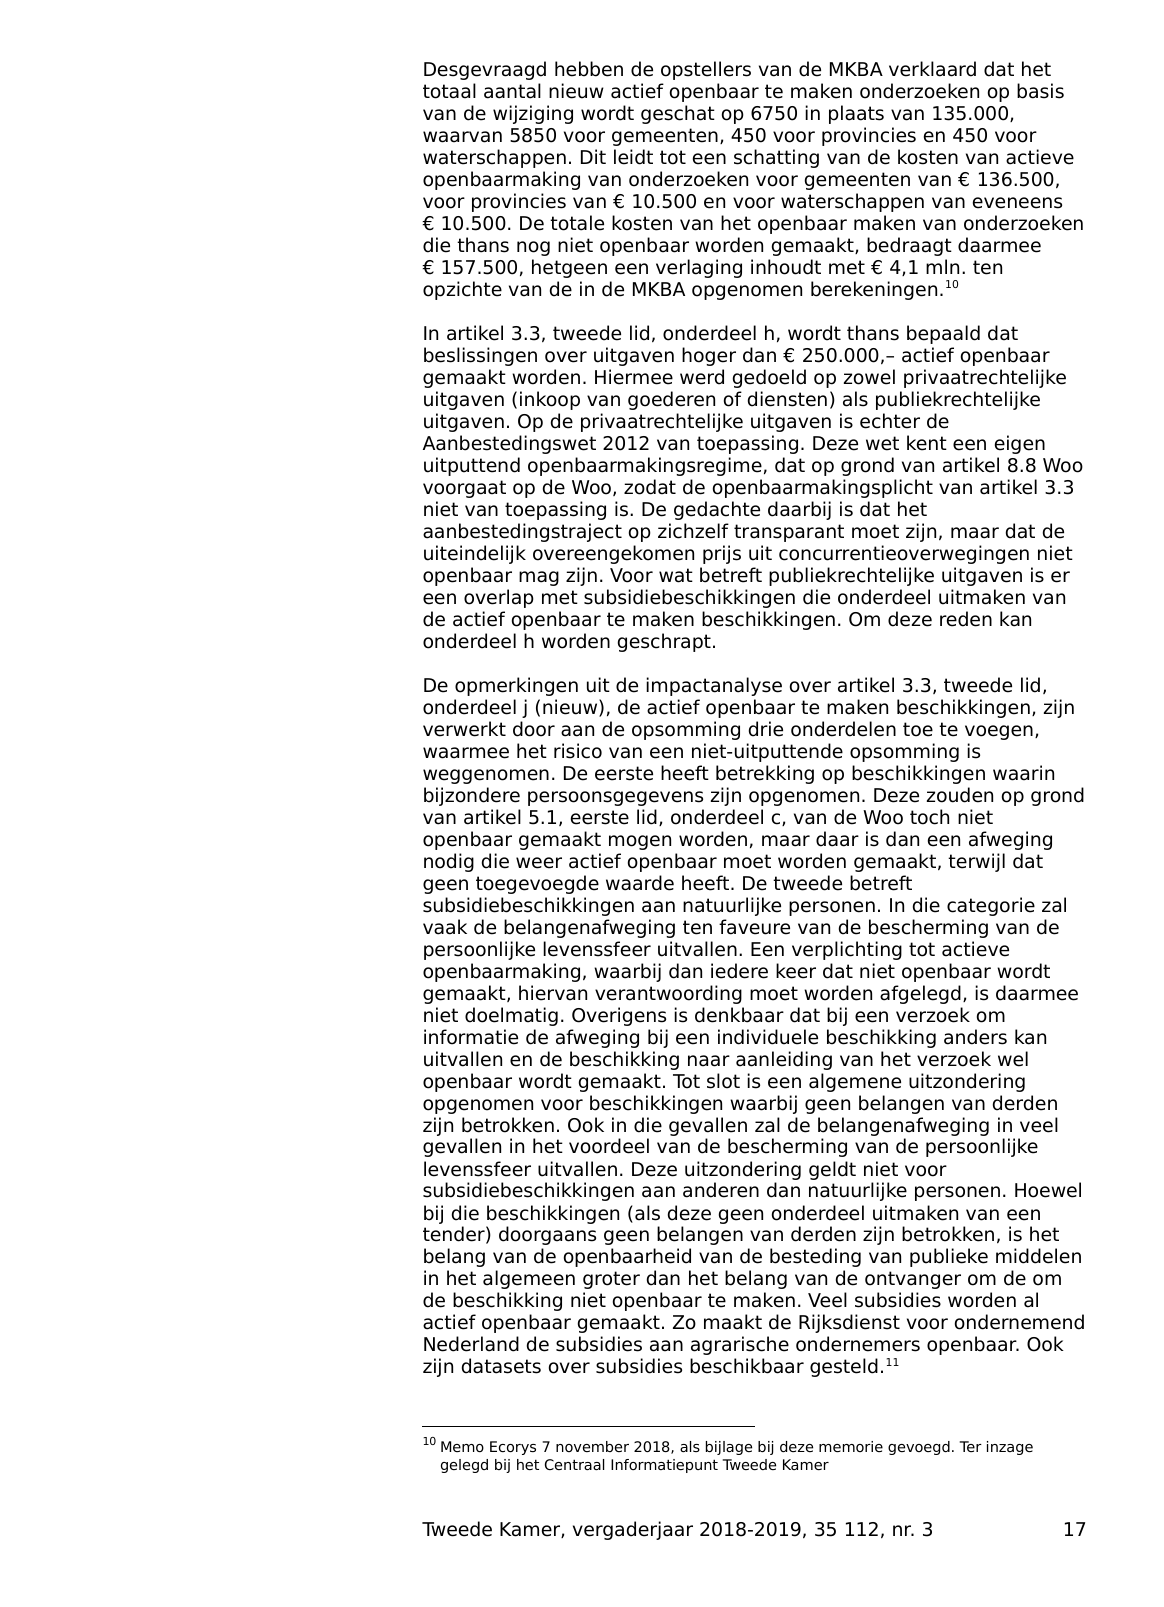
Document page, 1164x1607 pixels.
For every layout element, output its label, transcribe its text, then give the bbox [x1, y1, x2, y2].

text Memo Ecorys 7 november 2018, als bijlage bij deze memorie gevoegd. Ter inzage gelegd bij het Centraal Informatiepunt Tweede Kamer [422, 1435, 1087, 1474]
text In artikel 3.3, tweede lid, onderdeel h, wordt thans bepaald dat beslissingen over uitgaven hoger dan € 250.000,– actief openbaar gemaakt worden. Hiermee werd gedoeld op zowel privaatrechtelijke uitgaven (inkoop van goederen of diensten) als publiekrechtelijke uitgaven. Op de privaatrechtelijke uitgaven is echter de Aanbestedingswet 2012 van toepassing. Deze wet kent een eigen uitputtend openbaarmakingsregime, dat op grond van artikel 8.8 Woo voorgaat op de Woo, zodat de openbaarmakingsplicht van artikel 3.3 niet van toepassing is. De gedachte daarbij is dat het aanbestedingstraject op zichzelf transparant moet zijn, maar dat de uiteindelijk overeengekomen prijs uit concurrentieoverwegingen niet openbaar mag zijn. Voor wat betreft publiekrechtelijke uitgaven is er een overlap met subsidiebeschikkingen die onderdeel uitmaken van de actief openbaar te maken beschikkingen. Om deze reden kan onderdeel h worden geschrapt. [422, 323, 1087, 653]
text De opmerkingen uit de impactanalyse over artikel 3.3, tweede lid, onderdeel j (nieuw), de actief openbaar te maken beschikkingen, zijn verwerkt door aan de opsomming drie onderdelen toe te voegen, waarmee het risico van een niet-uitputtende opsomming is weggenomen. De eerste heeft betrekking op beschikkingen waarin bijzondere persoonsgegevens zijn opgenomen. Deze zouden op grond van artikel 5.1, eerste lid, onderdeel c, van de Woo toch niet openbaar gemaakt mogen worden, maar daar is dan een afweging nodig die weer actief openbaar moet worden gemaakt, terwijl dat geen toegevoegde waarde heeft. De tweede betreft subsidiebeschikkingen aan natuurlijke personen. In die categorie zal vaak de belangenafweging ten faveure van de bescherming van de persoonlijke levenssfeer uitvallen. Een verplichting tot actieve openbaarmaking, waarbij dan iedere keer dat niet openbaar wordt gemaakt, hiervan verantwoording moet worden afgelegd, is daarmee niet doelmatig. Overigens is denkbaar dat bij een verzoek om informatie de afweging bij een individuele beschikking anders kan uitvallen en de beschikking naar aanleiding van het verzoek wel openbaar wordt gemaakt. Tot slot is een algemene uitzondering opgenomen voor beschikkingen waarbij geen belangen van derden zijn betrokken. Ook in die gevallen zal de belangenafweging in veel gevallen in het voordeel van de bescherming van de persoonlijke levenssfeer uitvallen. Deze uitzondering geldt niet voor subsidiebeschikkingen aan anderen dan natuurlijke personen. Hoewel bij die beschikkingen (als deze geen onderdeel uitmaken van een tender) doorgaans geen belangen van derden zijn betrokken, is het belang van de openbaarheid van de besteding van publieke middelen in het algemeen groter dan het belang van de ontvanger om de om de beschikking niet openbaar te maken. Veel subsidies worden al actief openbaar gemaakt. Zo maakt de Rijksdienst voor ondernemend Nederland de subsidies aan agrarische ondernemers openbaar. Ook zijn datasets over subsidies beschikbaar gesteld. [422, 675, 1087, 1378]
text Desgevraagd hebben de opstellers van de MKBA verklaard dat het totaal aantal nieuw actief openbaar te maken onderzoeken op basis van de wijziging wordt geschat op 6750 in plaats van 135.000, waarvan 5850 voor gemeenten, 450 voor provincies en 450 voor waterschappen. Dit leidt tot een schatting van de kosten van actieve openbaarmaking van onderzoeken voor gemeenten van € 136.500, voor provincies van € 10.500 en voor waterschappen van eveneens € 10.500. De totale kosten van het openbaar maken van onderzoeken die thans nog niet openbaar worden gemaakt, bedraagt daarmee € 157.500, hetgeen een verlaging inhoudt met € 4,1 mln. ten opzichte van de in de MKBA opgenomen berekeningen. [422, 59, 1087, 301]
